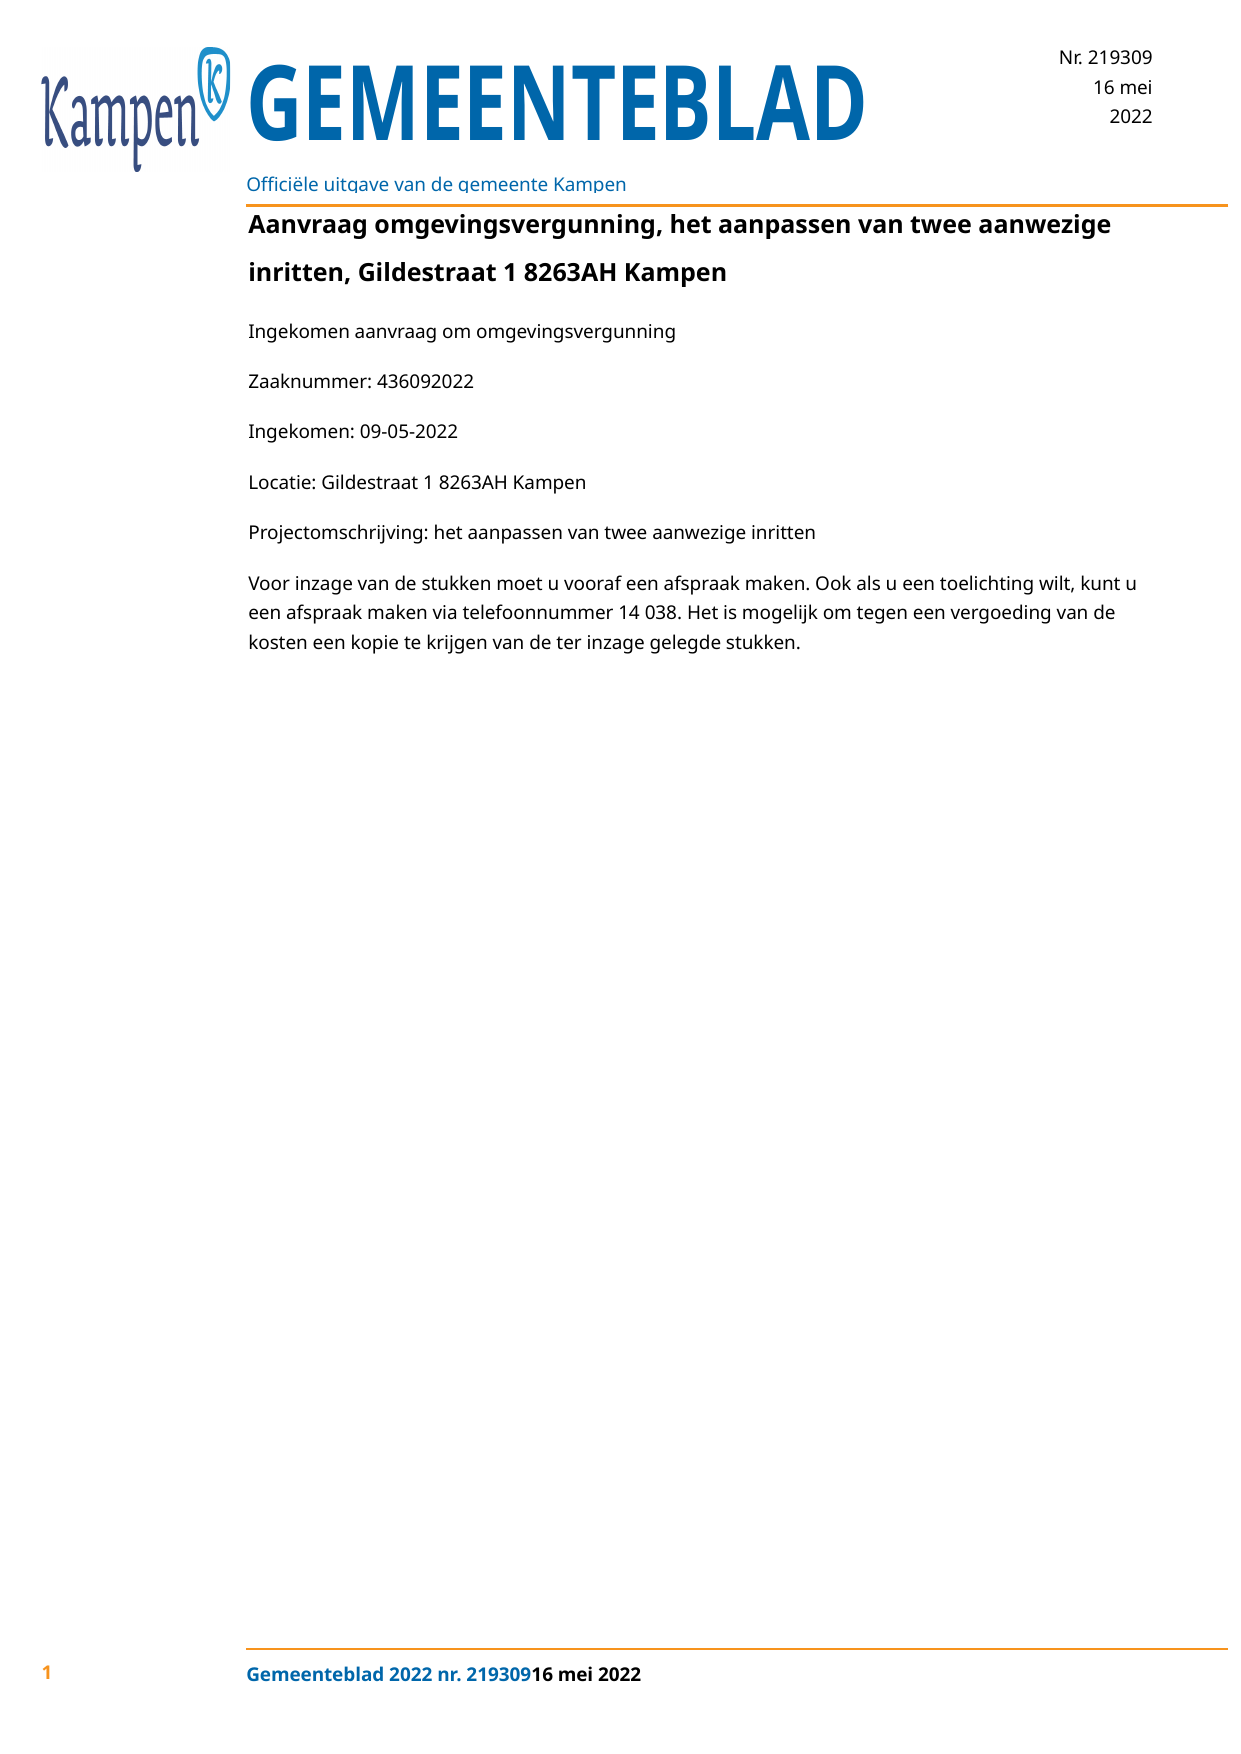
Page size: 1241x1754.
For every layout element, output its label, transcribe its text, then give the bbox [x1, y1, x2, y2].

text Locatie: Gildestraat 1 8263AH Kampen [248, 469, 1152, 495]
text Voor inzage van de stukken moet u vooraf een afspraak maken. Ook als u een toelichting wilt, kunt u een afspraak maken via telefoonnummer 14 038. Het is mogelijk om tegen een vergoeding van de kosten een kopie te krijgen van de ter inzage gelegde stukken. [248, 570, 1152, 655]
text Aanvraag omgevingsvergunning, het aanpassen van twee aanwezige inritten, Gildestraat 1 8263AH Kampen [248, 207, 1152, 288]
text Ingekomen aanvraag om omgevingsvergunning [248, 318, 1152, 344]
text Zaaknummer: 436092022 [248, 368, 1152, 394]
text Projectomschrijving: het aanpassen van twee aanwezige inritten [248, 519, 1152, 545]
picture [41, 47, 231, 172]
text Ingekomen: 09-05-2022 [248, 419, 1152, 444]
